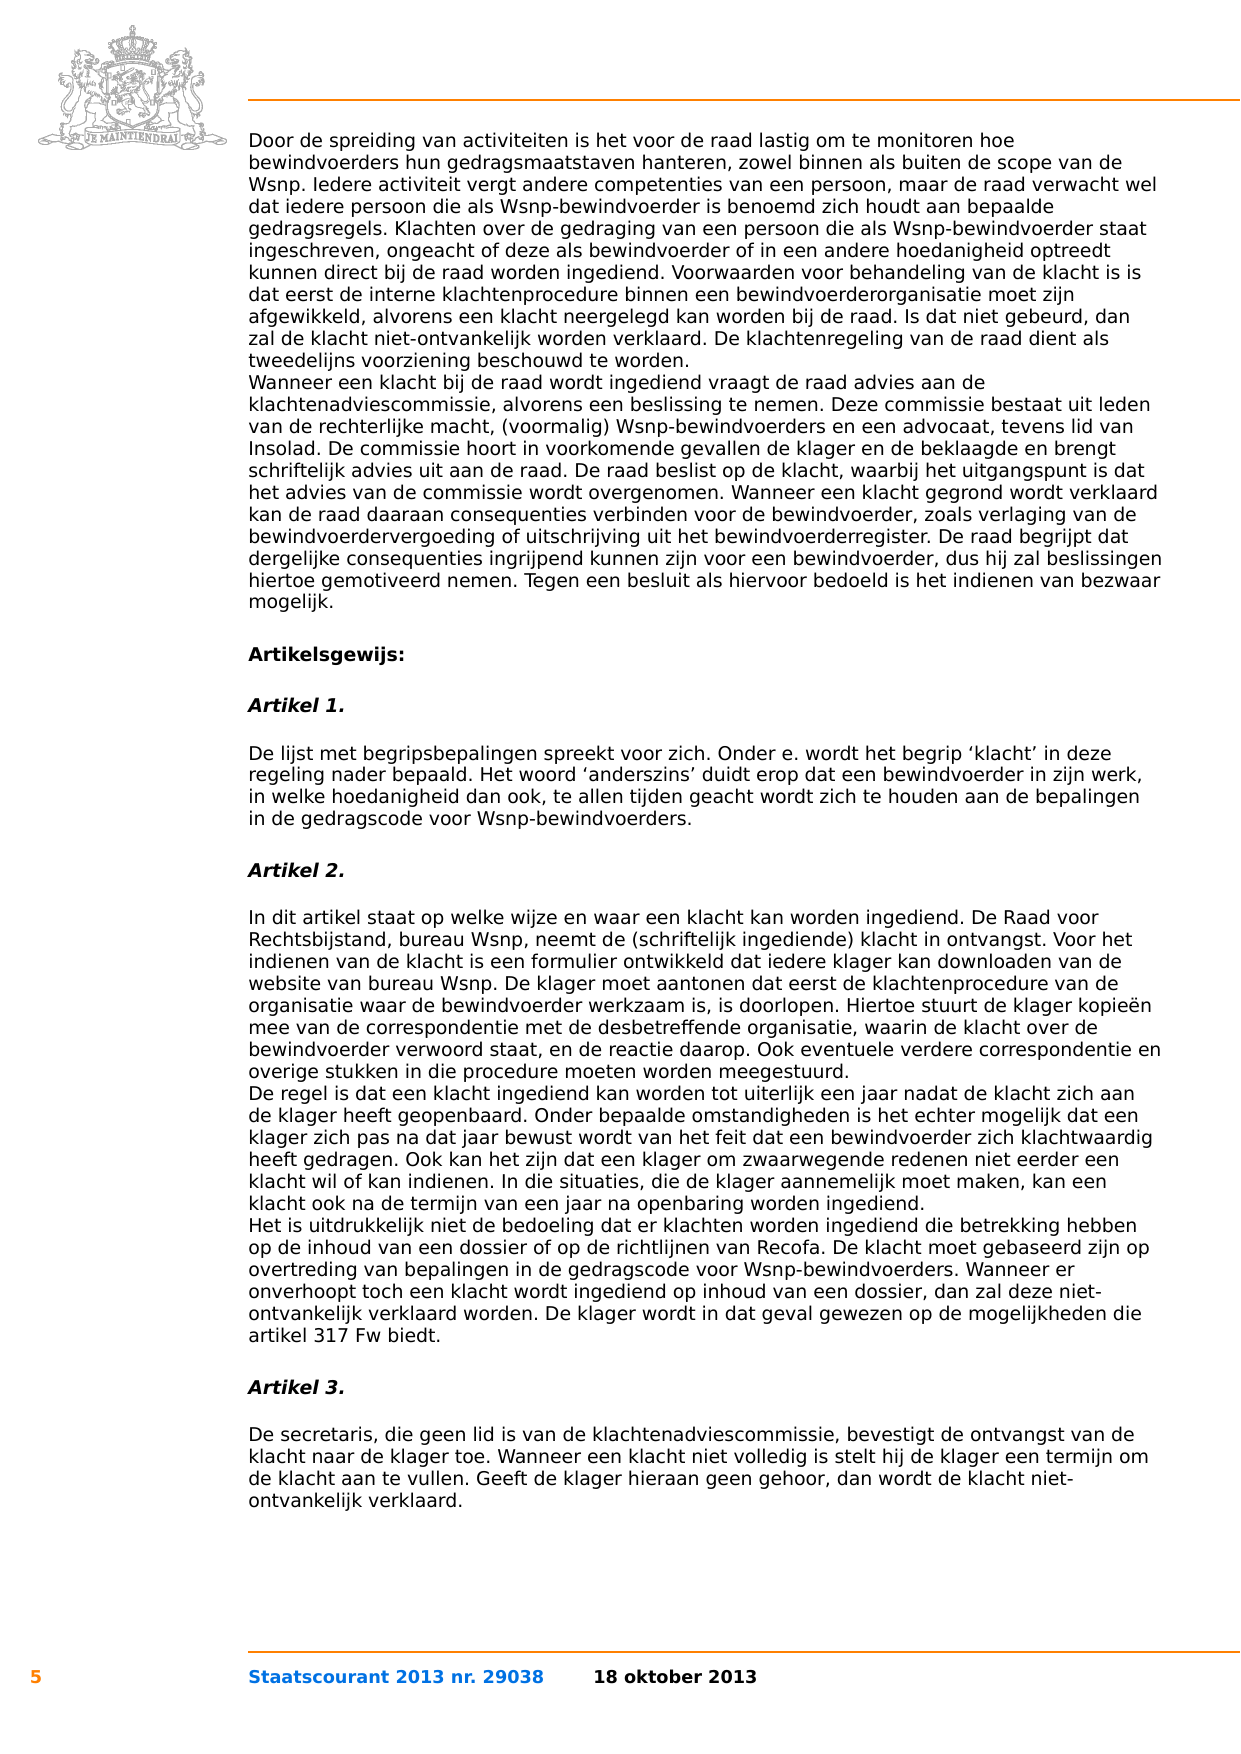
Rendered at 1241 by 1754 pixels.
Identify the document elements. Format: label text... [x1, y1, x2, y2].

text De regel is dat een klacht ingediend kan worden tot uiterlijk een jaar nadat de klacht zich aan de klager heeft geopenbaard. Onder bepaalde omstandigheden is het echter mogelijk dat een klager zich pas na dat jaar bewust wordt van het feit dat een bewindvoerder zich klachtwaardig heeft gedragen. Ook kan het zijn dat een klager om zwaarwegende redenen niet eerder een klacht wil of kan indienen. In die situaties, die de klager aannemelijk moet maken, kan een klacht ook na de termijn van een jaar na openbaring worden ingediend. [248, 1083, 1163, 1215]
subtitle Artikel 1. [248, 695, 1163, 717]
text De secretaris, die geen lid is van de klachtenadviescommissie, bevestigt de ontvangst van de klacht naar de klager toe. Wanneer een klacht niet volledig is stelt hij de klager een termijn om de klacht aan te vullen. Geeft de klager hieraan geen gehoor, dan wordt de klacht niet-ontvankelijk verklaard. [248, 1424, 1163, 1512]
subtitle Artikelsgewijs: [248, 643, 1163, 665]
text De lijst met begripsbepalingen spreekt voor zich. Onder e. wordt het begrip ‘klacht’ in deze regeling nader bepaald. Het woord ‘anderszins’ duidt erop dat een bewindvoerder in zijn werk, in welke hoedanigheid dan ook, te allen tijden geacht wordt zich te houden aan de bepalingen in de gedragscode voor Wsnp-bewindvoerders. [248, 742, 1163, 830]
picture [38, 25, 227, 150]
subtitle Artikel 3. [248, 1377, 1163, 1399]
text Wanneer een klacht bij de raad wordt ingediend vraagt de raad advies aan de klachtenadviescommissie, alvorens een beslissing te nemen. Deze commissie bestaat uit leden van de rechterlijke macht, (voormalig) Wsnp-bewindvoerders en een advocaat, tevens lid van Insolad. De commissie hoort in voorkomende gevallen de klager en de beklaagde en brengt schriftelijk advies uit aan de raad. De raad beslist op de klacht, waarbij het uitgangspunt is dat het advies van de commissie wordt overgenomen. Wanneer een klacht gegrond wordt verklaard kan de raad daaraan consequenties verbinden voor de bewindvoerder, zoals verlaging van de bewindvoerdervergoeding of uitschrijving uit het bewindvoerderregister. De raad begrijpt dat dergelijke consequenties ingrijpend kunnen zijn voor een bewindvoerder, dus hij zal beslissingen hiertoe gemotiveerd nemen. Tegen een besluit als hiervoor bedoeld is het indienen van bezwaar mogelijk. [248, 372, 1163, 613]
text Het is uitdrukkelijk niet de bedoeling dat er klachten worden ingediend die betrekking hebben op de inhoud van een dossier of op de richtlijnen van Recofa. De klacht moet gebaseerd zijn op overtreding van bepalingen in de gedragscode voor Wsnp-bewindvoerders. Wanneer er onverhoopt toch een klacht wordt ingediend op inhoud van een dossier, dan zal deze niet-ontvankelijk verklaard worden. De klager wordt in dat geval gewezen op de mogelijkheden die artikel 317 Fw biedt. [248, 1215, 1163, 1347]
text Door de spreiding van activiteiten is het voor de raad lastig om te monitoren hoe bewindvoerders hun gedragsmaatstaven hanteren, zowel binnen als buiten de scope van de Wsnp. Iedere activiteit vergt andere competenties van een persoon, maar de raad verwacht wel dat iedere persoon die als Wsnp-bewindvoerder is benoemd zich houdt aan bepaalde gedragsregels. Klachten over de gedraging van een persoon die als Wsnp-bewindvoerder staat ingeschreven, ongeacht of deze als bewindvoerder of in een andere hoedanigheid optreedt kunnen direct bij de raad worden ingediend. Voorwaarden voor behandeling van de klacht is is dat eerst de interne klachtenprocedure binnen een bewindvoerderorganisatie moet zijn afgewikkeld, alvorens een klacht neergelegd kan worden bij de raad. Is dat niet gebeurd, dan zal de klacht niet-ontvankelijk worden verklaard. De klachtenregeling van de raad dient als tweedelijns voorziening beschouwd te worden. [248, 130, 1163, 372]
subtitle Artikel 2. [248, 860, 1163, 882]
text In dit artikel staat op welke wijze en waar een klacht kan worden ingediend. De Raad voor Rechtsbijstand, bureau Wsnp, neemt de (schriftelijk ingediende) klacht in ontvangst. Voor het indienen van de klacht is een formulier ontwikkeld dat iedere klager kan downloaden van de website van bureau Wsnp. De klager moet aantonen dat eerst de klachtenprocedure van de organisatie waar de bewindvoerder werkzaam is, is doorlopen. Hiertoe stuurt de klager kopieën mee van de correspondentie met de desbetreffende organisatie, waarin de klacht over de bewindvoerder verwoord staat, en de reactie daarop. Ook eventuele verdere correspondentie en overige stukken in die procedure moeten worden meegestuurd. [248, 907, 1163, 1083]
